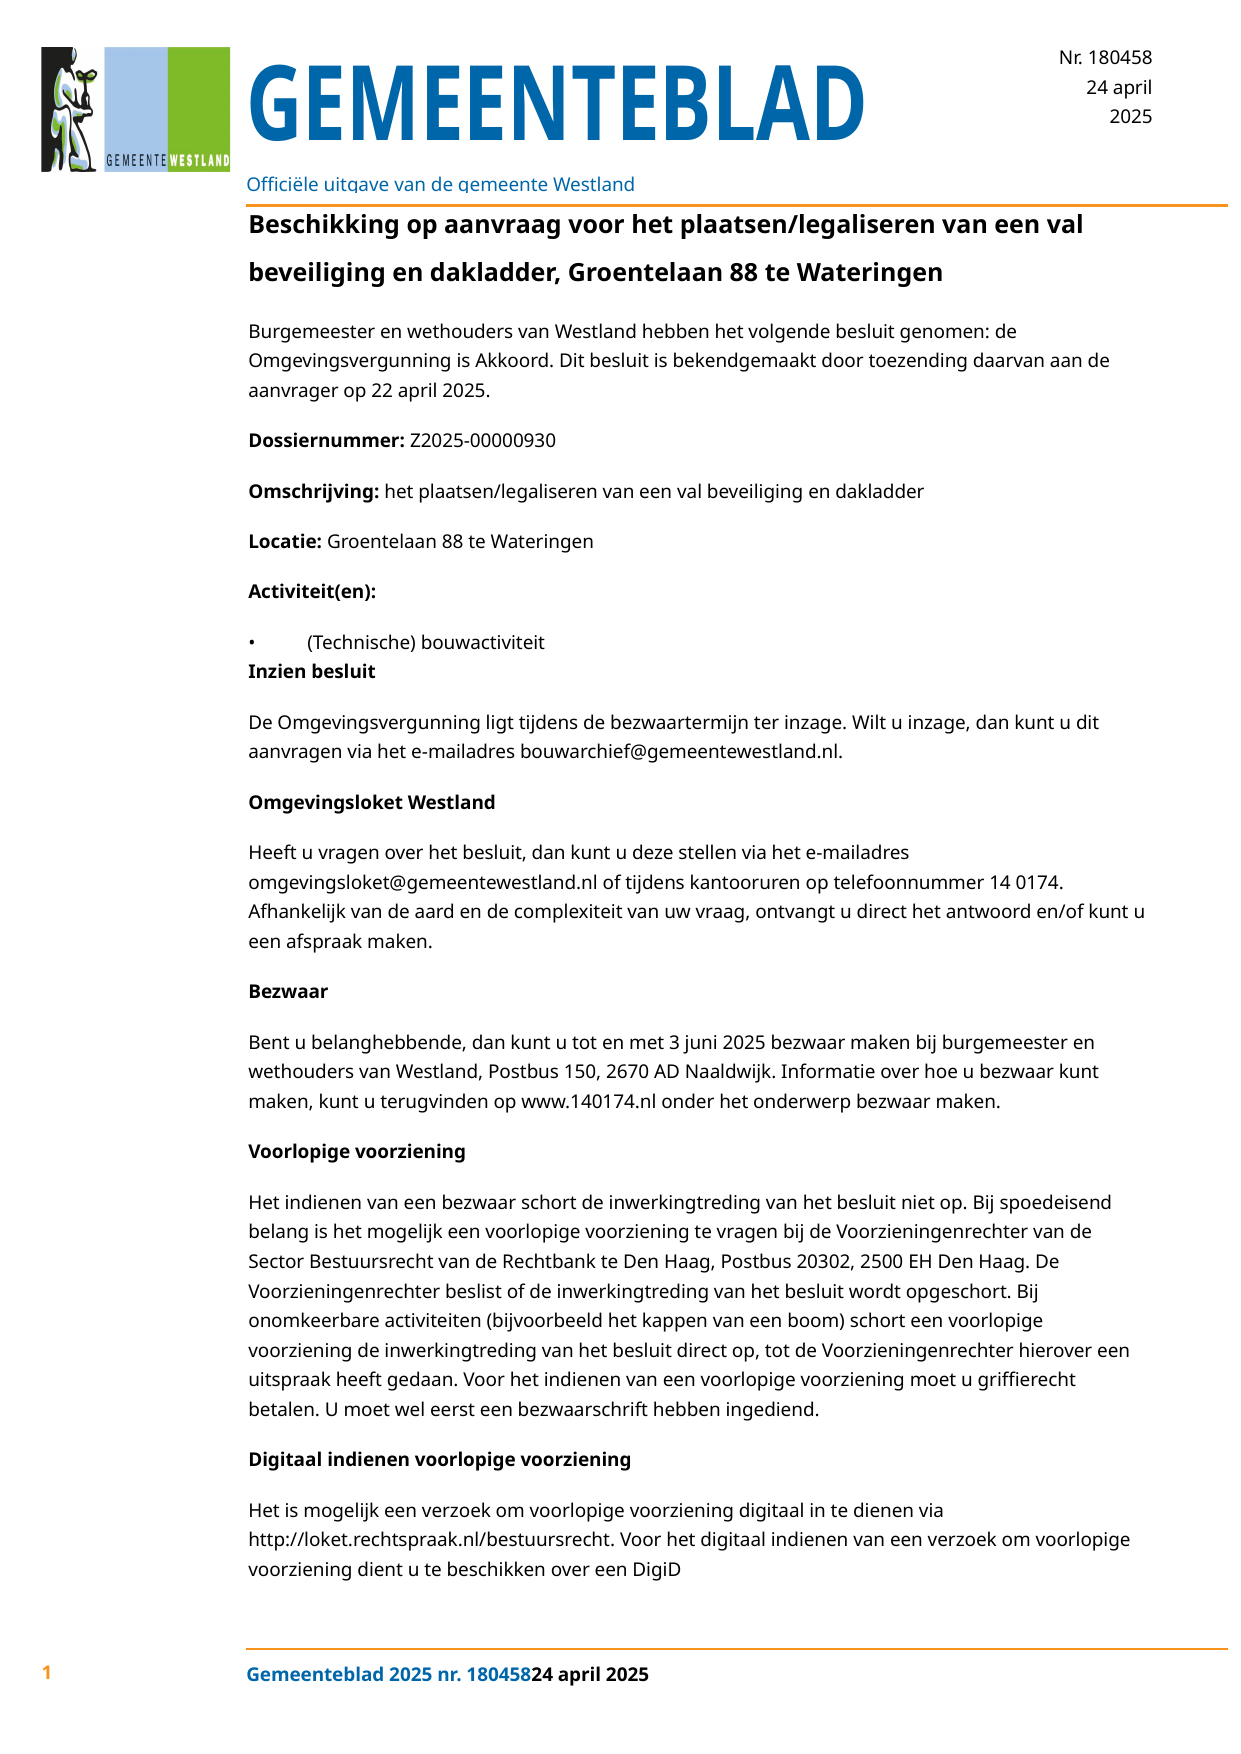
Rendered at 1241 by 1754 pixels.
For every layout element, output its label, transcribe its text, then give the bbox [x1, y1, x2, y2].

text Het is mogelijk een verzoek om voorlopige voorziening digitaal in te dienen via http://loket.rechtspraak.nl/bestuursrecht. Voor het digitaal indienen van een verzoek om voorlopige voorziening dient u te beschikken over een DigiD [248, 1497, 1152, 1582]
text Burgemeester en wethouders van Westland hebben het volgende besluit genomen: de Omgevingsvergunning is Akkoord. Dit besluit is bekendgemaakt door toezending daarvan aan de aanvrager op 22 april 2025. [248, 318, 1152, 403]
text Inzien besluit [248, 659, 1152, 684]
text Dossiernummer: Z2025-00000930 [248, 427, 1152, 453]
text Omgevingsloket Westland [248, 789, 1152, 815]
text Bezwaar [248, 979, 1152, 1004]
text Het indienen van een bezwaar schort de inwerkingtreding van het besluit niet op. Bij spoedeisend belang is het mogelijk een voorlopige voorziening te vragen bij de Voorzieningenrechter van de Sector Bestuursrecht van de Rechtbank te Den Haag, Postbus 20302, 2500 EH Den Haag. De Voorzieningenrechter beslist of de inwerkingtreding van het besluit wordt opgeschort. Bij onomkeerbare activiteiten (bijvoorbeeld het kappen van een boom) schort een voorlopige voorziening de inwerkingtreding van het besluit direct op, tot de Voorzieningenrechter hierover een uitspraak heeft gedaan. Voor het indienen van een voorlopige voorziening moet u griffierecht betalen. U moet wel eerst een bezwaarschrift hebben ingediend. [248, 1189, 1152, 1422]
text Beschikking op aanvraag voor het plaatsen/legaliseren van een val beveiliging en dakladder, Groentelaan 88 te Wateringen [248, 207, 1152, 288]
text Digitaal indienen voorlopige voorziening [248, 1447, 1152, 1472]
text Activiteit(en): [248, 579, 1152, 604]
text De Omgevingsvergunning ligt tijdens de bezwaartermijn ter inzage. Wilt u inzage, dan kunt u dit aanvragen via het e-mailadres bouwarchief@gemeentewestland.nl. [248, 709, 1152, 764]
text Voorlopige voorziening [248, 1139, 1152, 1164]
list (Technische) bouwactiviteit [248, 629, 1152, 655]
text Omschrijving: het plaatsen/legaliseren van een val beveiliging en dakladder [248, 478, 1152, 504]
text Heeft u vragen over het besluit, dan kunt u deze stellen via het e-mailadres omgevingsloket@gemeentewestland.nl of tijdens kantooruren op telefoonnummer 14 0174. Afhankelijk van de aard en de complexiteit van uw vraag, ontvangt u direct het antwoord en/of kunt u een afspraak maken. [248, 839, 1152, 954]
text Locatie: Groentelaan 88 te Wateringen [248, 528, 1152, 554]
picture [41, 47, 231, 172]
text Bent u belanghebbende, dan kunt u tot en met 3 juni 2025 bezwaar maken bij burgemeester en wethouders van Westland, Postbus 150, 2670 AD Naaldwijk. Informatie over hoe u bezwaar kunt maken, kunt u terugvinden op www.140174.nl onder het onderwerp bezwaar maken. [248, 1029, 1152, 1114]
